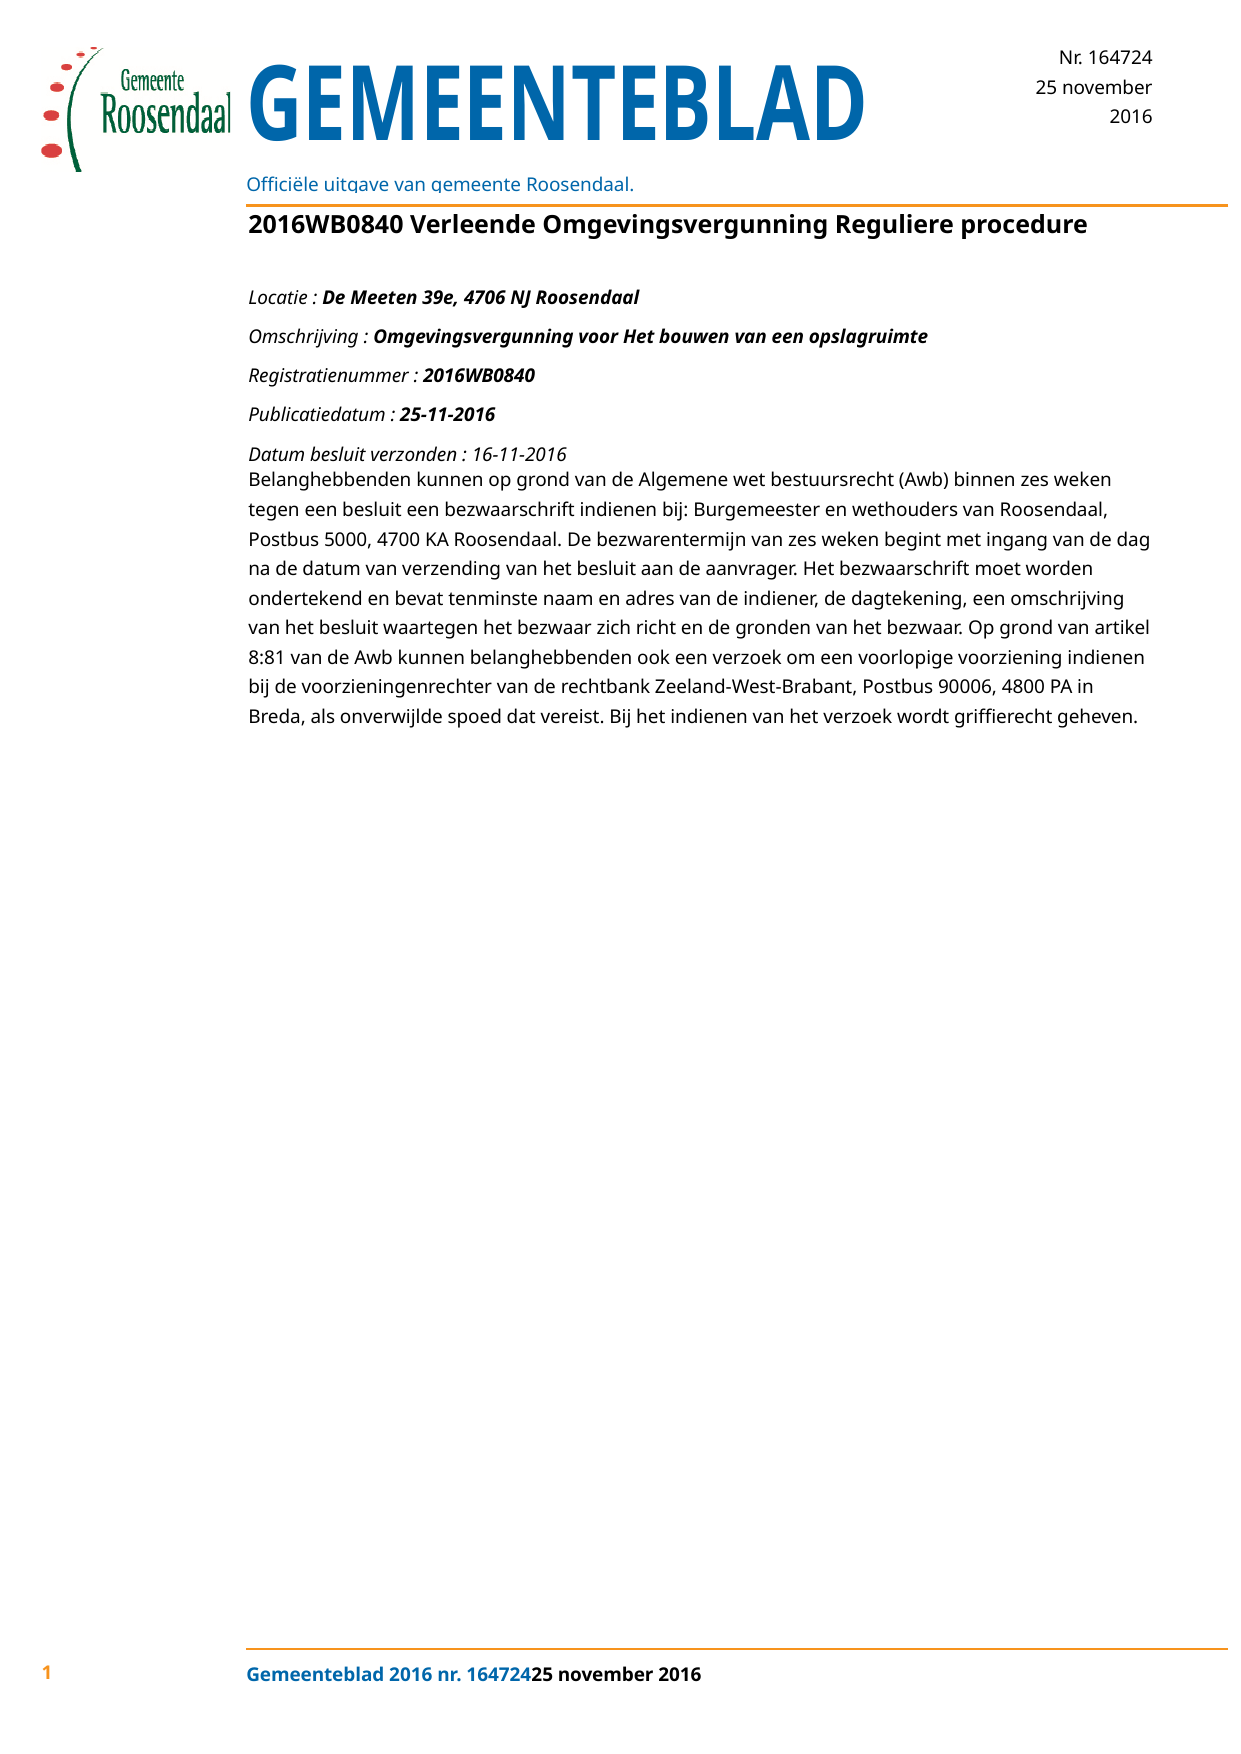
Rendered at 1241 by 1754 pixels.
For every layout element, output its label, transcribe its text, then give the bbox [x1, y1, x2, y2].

picture [41, 47, 231, 172]
text Registratienummer : 2016WB0840 [248, 362, 1152, 388]
text Datum besluit verzonden : 16-11-2016 [248, 441, 1152, 467]
text Belanghebbenden kunnen op grond van de Algemene wet bestuursrecht (Awb) binnen zes weken tegen een besluit een bezwaarschrift indienen bij: Burgemeester en wethouders van Roosendaal, Postbus 5000, 4700 KA Roosendaal. De bezwarentermijn van zes weken begint met ingang van de dag na de datum van verzending van het besluit aan de aanvrager. Het bezwaarschrift moet worden ondertekend en bevat tenminste naam en adres van de indiener, de dagtekening, een omschrijving van het besluit waartegen het bezwaar zich richt en de gronden van het bezwaar. Op grond van artikel 8:81 van de Awb kunnen belanghebbenden ook een verzoek om een voorlopige voorziening indienen bij de voorzieningenrechter van de rechtbank Zeeland-West-Brabant, Postbus 90006, 4800 PA in Breda, als onverwijlde spoed dat vereist. Bij het indienen van het verzoek wordt griffierecht geheven. [248, 467, 1152, 729]
text Locatie : De Meeten 39e, 4706 NJ Roosendaal [248, 284, 1152, 309]
text Publicatiedatum : 25-11-2016 [248, 402, 1152, 427]
text 2016WB0840 Verleende Omgevingsvergunning Reguliere procedure [248, 207, 1152, 241]
text Omschrijving : Omgevingsvergunning voor Het bouwen van een opslagruimte [248, 323, 1152, 349]
